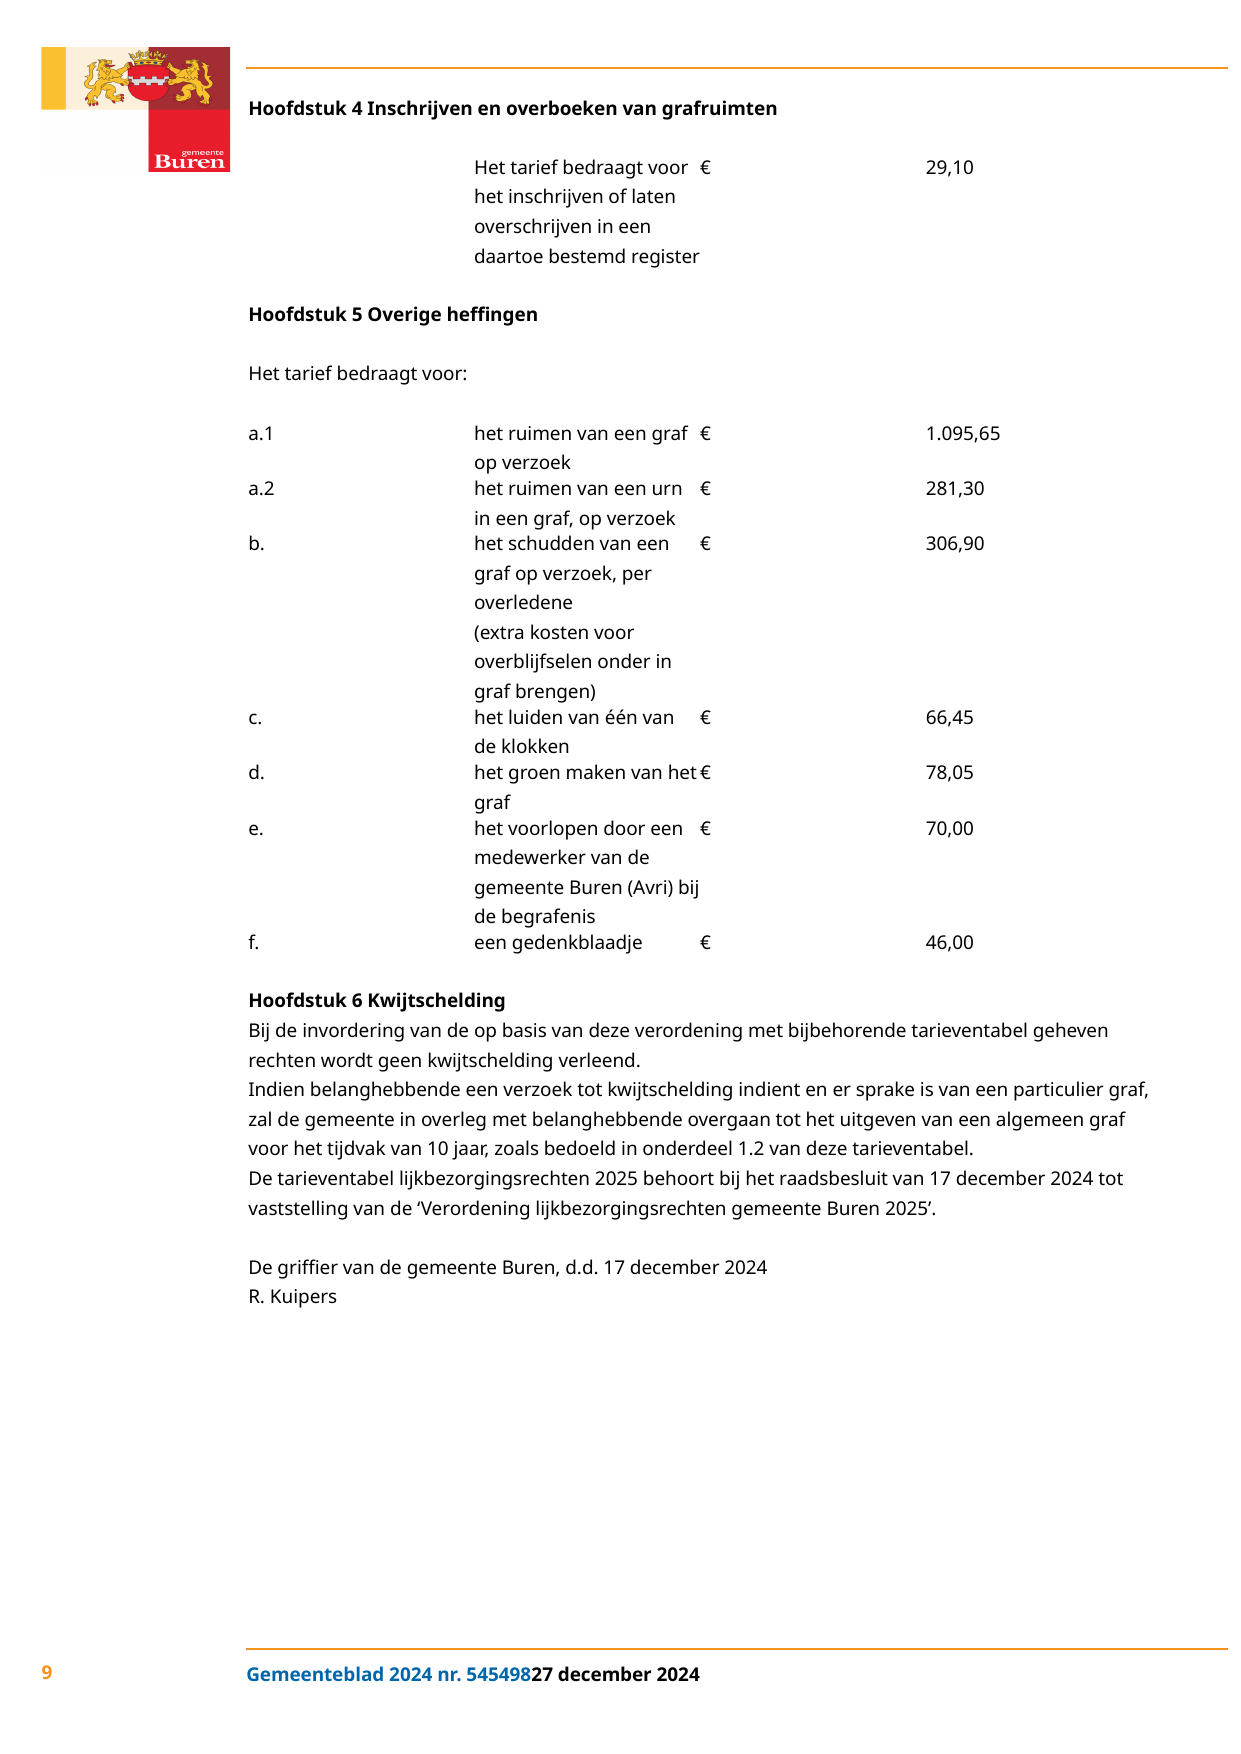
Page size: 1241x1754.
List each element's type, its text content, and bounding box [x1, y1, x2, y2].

table_cell 306,90 [926, 530, 1152, 704]
table_cell 66,45 [926, 704, 1152, 759]
table_cell c. [248, 704, 474, 759]
text Hoofdstuk 5 Overige heffingen [248, 301, 1152, 327]
table_cell het luiden van één van de klokken [474, 704, 700, 759]
table_header het ruimen van een graf op verzoek [474, 420, 700, 475]
table_cell 70,00 [926, 815, 1152, 929]
table_cell b. [248, 530, 474, 704]
table_cell € [700, 704, 926, 759]
table_header 1.095,65 [926, 420, 1152, 475]
table_cell 281,30 [926, 475, 1152, 530]
table_cell het schudden van een graf op verzoek, per overledene (extra kosten voor overblijfselen onder in graf brengen) [474, 530, 700, 704]
table_cell 46,00 [926, 929, 1152, 955]
table_cell het groen maken van het graf [474, 759, 700, 815]
table_cell e. [248, 815, 474, 929]
text Hoofdstuk 4 Inschrijven en overboeken van grafruimten [248, 95, 1152, 121]
table_cell d. [248, 759, 474, 815]
text Het tarief bedraagt voor: [248, 361, 1152, 386]
table_cell a.2 [248, 475, 474, 530]
table_cell een gedenkblaadje [474, 929, 700, 955]
text De tarieventabel lijkbezorgingsrechten 2025 behoort bij het raadsbesluit van 17 december 2024 tot vaststelling van de ‘Verordening lijkbezorgingsrechten gemeente Buren 2025’. [248, 1165, 1152, 1221]
table_header [248, 154, 474, 268]
table_cell het ruimen van een urn in een graf, op verzoek [474, 475, 700, 530]
table_cell € [700, 759, 926, 815]
table_cell € [700, 929, 926, 955]
table_header a.1 [248, 420, 474, 475]
table_header Het tarief bedraagt voor het inschrijven of laten overschrijven in een daartoe bestemd register [474, 154, 700, 268]
table_header € [700, 154, 926, 268]
table_cell f. [248, 929, 474, 955]
table_cell 78,05 [926, 759, 1152, 815]
table_cell € [700, 530, 926, 704]
picture [41, 47, 231, 172]
text Indien belanghebbende een verzoek tot kwijtschelding indient en er sprake is van een particulier graf, zal de gemeente in overleg met belanghebbende overgaan tot het uitgeven van een algemeen graf voor het tijdvak van 10 jaar, zoals bedoeld in onderdeel 1.2 van deze tarieventabel. [248, 1076, 1152, 1161]
table_header 29,10 [926, 154, 1152, 268]
text Hoofdstuk 6 Kwijtschelding [248, 988, 1152, 1013]
text R. Kuipers [248, 1283, 1152, 1309]
table_cell het voorlopen door een medewerker van de gemeente Buren (Avri) bij de begrafenis [474, 815, 700, 929]
table_cell € [700, 475, 926, 530]
text De griffier van de gemeente Buren, d.d. 17 december 2024 [248, 1254, 1152, 1280]
table_header € [700, 420, 926, 475]
text Bij de invordering van de op basis van deze verordening met bijbehorende tarieventabel geheven rechten wordt geen kwijtschelding verleend. [248, 1017, 1152, 1073]
table_cell € [700, 815, 926, 929]
